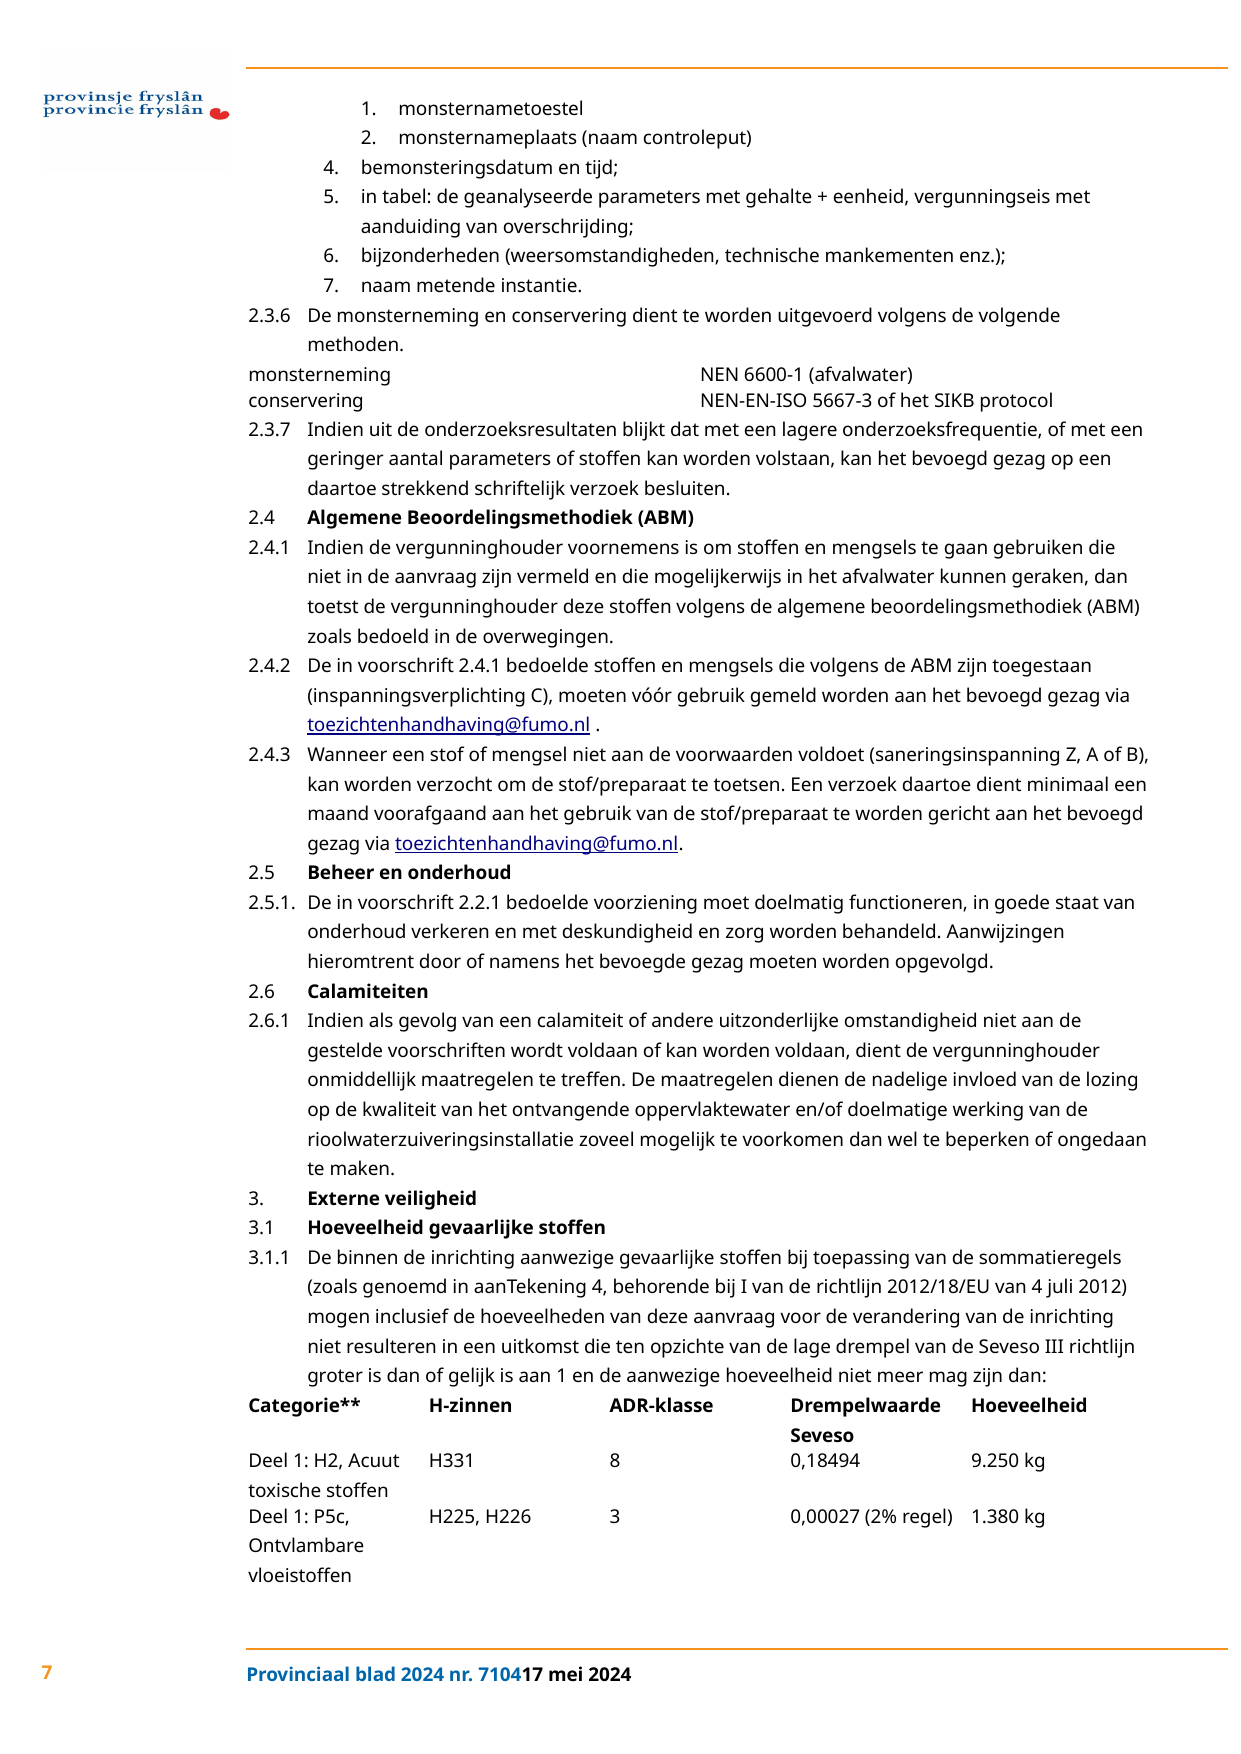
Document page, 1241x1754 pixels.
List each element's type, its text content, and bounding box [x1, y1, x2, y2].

list Calamiteiten [248, 978, 1152, 1004]
table_cell H225, H226 [429, 1503, 609, 1588]
table_cell 1.380 kg [971, 1503, 1152, 1588]
list naam metende instantie. [323, 272, 1152, 298]
picture [41, 47, 231, 172]
table_header Categorie** [248, 1392, 429, 1447]
list monsternametoestel [361, 95, 1152, 121]
list Indien als gevolg van een calamiteit of andere uitzonderlijke omstandigheid niet aan de gestelde voorschriften wordt voldaan of kan worden voldaan, dient de vergunninghouder onmiddellijk maatregelen te treffen. De maatregelen dienen de nadelige invloed van de lozing op de kwaliteit van het ontvangende oppervlaktewater en/of doelmatige werking van de rioolwaterzuiveringsinstallatie zoveel mogelijk te voorkomen dan wel te beperken of ongedaan te maken. [248, 1007, 1152, 1181]
table_cell 0,18494 [790, 1448, 971, 1503]
table_cell conservering [248, 387, 700, 413]
table_header monsterneming [248, 361, 700, 387]
table_cell H331 [429, 1448, 609, 1503]
table_header NEN 6600-1 (afvalwater) [700, 361, 1152, 387]
list bijzonderheden (weersomstandigheden, technische mankementen enz.); [323, 243, 1152, 268]
list monsternameplaats (naam controleput) [361, 124, 1152, 150]
list Algemene Beoordelingsmethodiek (ABM) [248, 504, 1152, 530]
table_cell 8 [609, 1448, 790, 1503]
table_header ADR-klasse [609, 1392, 790, 1447]
table_header Drempelwaarde Seveso [790, 1392, 971, 1447]
table_cell Deel 1: H2, Acuut toxische stoffen [248, 1448, 429, 1503]
list Wanneer een stof of mengsel niet aan de voorwaarden voldoet (saneringsinspanning Z, A of B), kan worden verzocht om de stof/preparaat te toetsen. Een verzoek daartoe dient minimaal een maand voorafgaand aan het gebruik van de stof/preparaat te worden gericht aan het bevoegd gezag via toezichtenhandhaving@fumo.nl. [248, 741, 1152, 856]
table_cell 3 [609, 1503, 790, 1588]
list De in voorschrift 2.2.1 bedoelde voorziening moet doelmatig functioneren, in goede staat van onderhoud verkeren en met deskundigheid en zorg worden behandeld. Aanwijzingen hieromtrent door of namens het bevoegde gezag moeten worden opgevolgd. [248, 889, 1152, 974]
list De binnen de inrichting aanwezige gevaarlijke stoffen bij toepassing van de sommatieregels (zoals genoemd in aanTekening 4, behorende bij I van de richtlijn 2012/18/EU van 4 juli 2012) mogen inclusief de hoeveelheden van deze aanvraag voor de verandering van de inrichting niet resulteren in een uitkomst die ten opzichte van de lage drempel van de Seveso III richtlijn groter is dan of gelijk is aan 1 en de aanwezige hoeveelheid niet meer mag zijn dan: [248, 1244, 1152, 1388]
table_cell NEN-EN-ISO 5667-3 of het SIKB protocol [700, 387, 1152, 413]
table_cell Deel 1: P5c, Ontvlambare vloeistoffen [248, 1503, 429, 1588]
list Beheer en onderhoud [248, 859, 1152, 885]
list Externe veiligheid [248, 1185, 1152, 1211]
list De monsterneming en conservering dient te worden uitgevoerd volgens de volgende methoden. [248, 302, 1152, 357]
table_cell 0,00027 (2% regel) [790, 1503, 971, 1588]
list Hoeveelheid gevaarlijke stoffen [248, 1214, 1152, 1240]
list in tabel: de geanalyseerde parameters met gehalte + eenheid, vergunningseis met aanduiding van overschrijding; [323, 183, 1152, 239]
list De in voorschrift 2.4.1 bedoelde stoffen en mengsels die volgens de ABM zijn toegestaan (inspanningsverplichting C), moeten vóór gebruik gemeld worden aan het bevoegd gezag via toezichtenhandhaving@fumo.nl . [248, 652, 1152, 737]
list Indien de vergunninghouder voornemens is om stoffen en mengsels te gaan gebruiken die niet in de aanvraag zijn vermeld en die mogelijkerwijs in het afvalwater kunnen geraken, dan toetst de vergunninghouder deze stoffen volgens de algemene beoordelingsmethodiek (ABM) zoals bedoeld in de overwegingen. [248, 534, 1152, 649]
table_header H-zinnen [429, 1392, 609, 1447]
table_cell 9.250 kg [971, 1448, 1152, 1503]
table_header Hoeveelheid [971, 1392, 1152, 1447]
list bemonsteringsdatum en tijd; [323, 154, 1152, 180]
list Indien uit de onderzoeksresultaten blijkt dat met een lagere onderzoeksfrequentie, of met een geringer aantal parameters of stoffen kan worden volstaan, kan het bevoegd gezag op een daartoe strekkend schriftelijk verzoek besluiten. [248, 416, 1152, 501]
